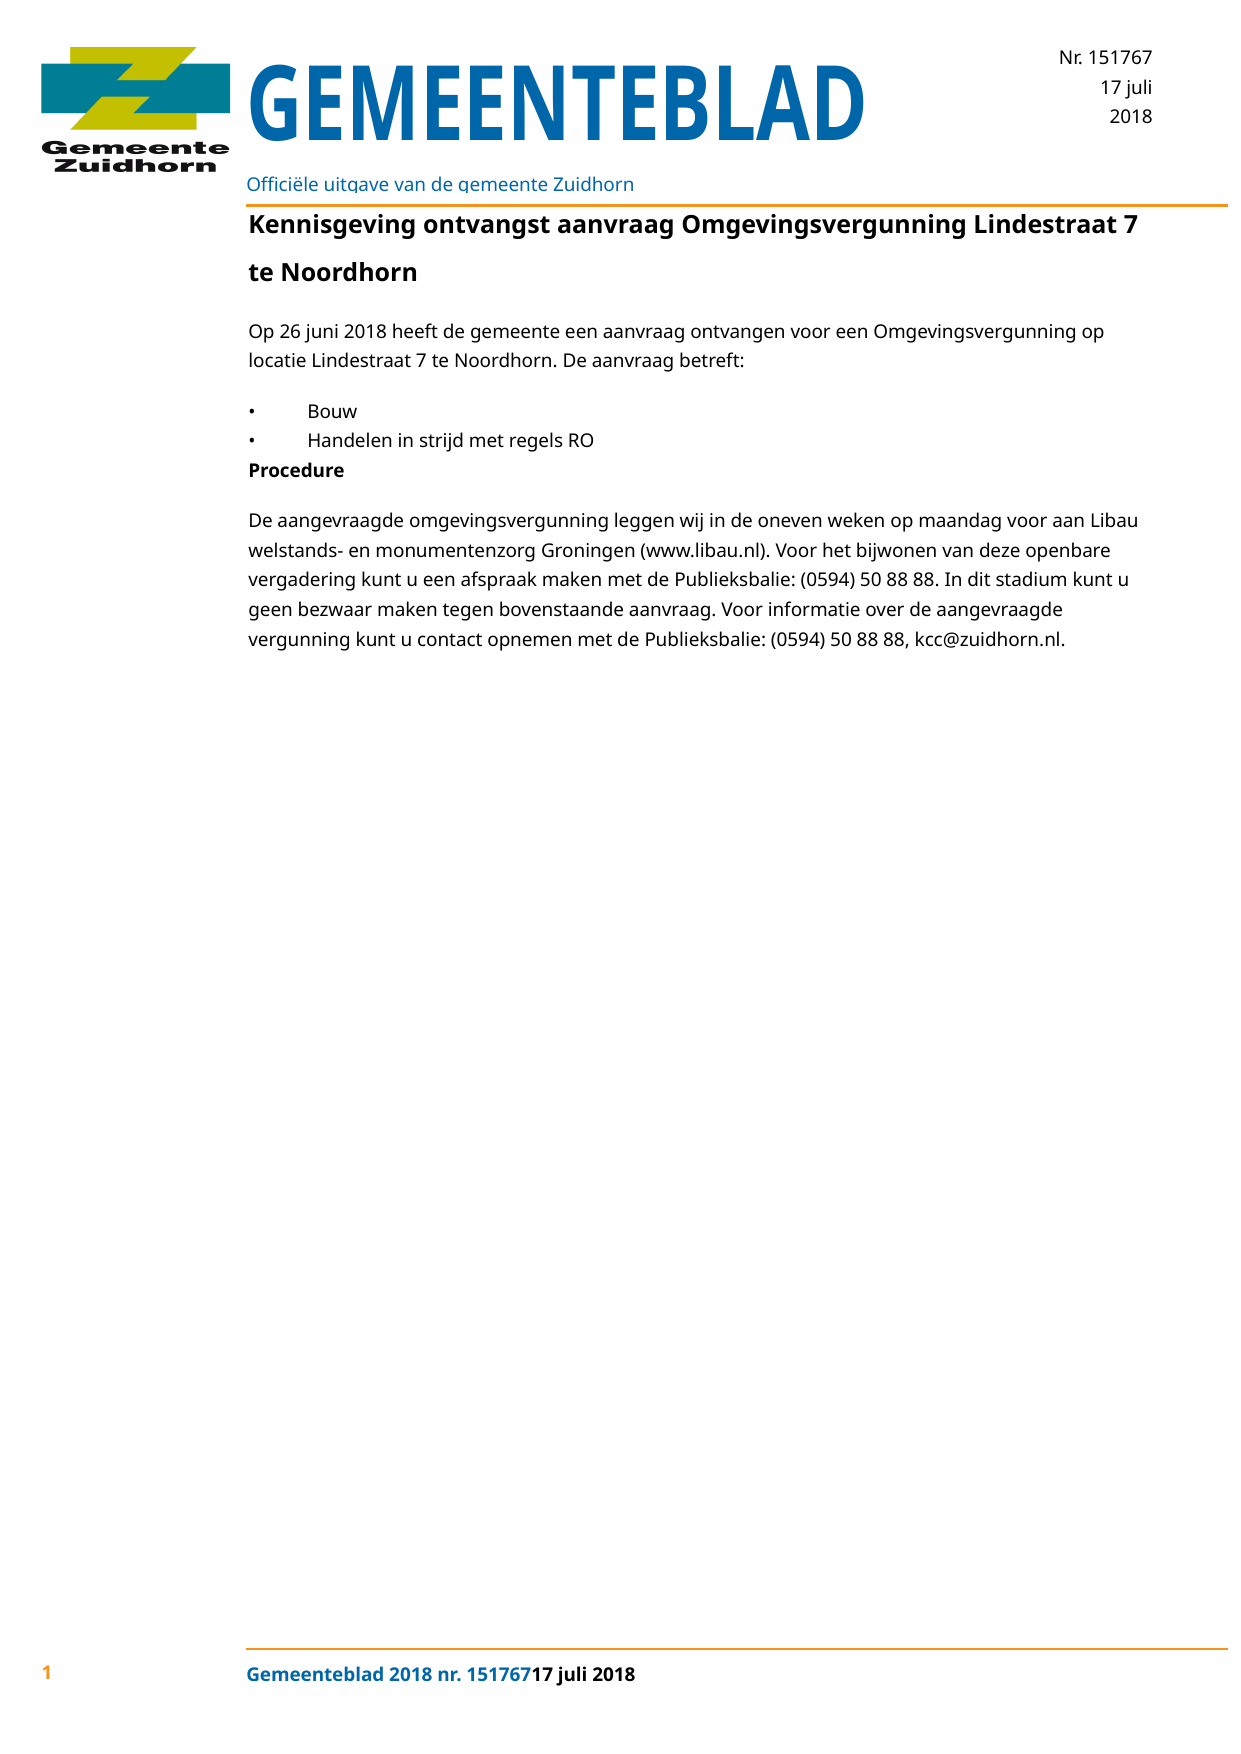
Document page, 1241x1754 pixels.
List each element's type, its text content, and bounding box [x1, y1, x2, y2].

text Op 26 juni 2018 heeft de gemeente een aanvraag ontvangen voor een Omgevingsvergunning op locatie Lindestraat 7 te Noordhorn. De aanvraag betreft: [248, 318, 1152, 373]
list Handelen in strijd met regels RO [248, 427, 1152, 453]
text Kennisgeving ontvangst aanvraag Omgevingsvergunning Lindestraat 7 te Noordhorn [248, 207, 1152, 288]
text Procedure [248, 457, 1152, 483]
picture [41, 47, 231, 172]
text De aangevraagde omgevingsvergunning leggen wij in de oneven weken op maandag voor aan Libau welstands- en monumentenzorg Groningen (www.libau.nl). Voor het bijwonen van deze openbare vergadering kunt u een afspraak maken met de Publieksbalie: (0594) 50 88 88. In dit stadium kunt u geen bezwaar maken tegen bovenstaande aanvraag. Voor informatie over de aangevraagde vergunning kunt u contact opnemen met de Publieksbalie: (0594) 50 88 88, kcc@zuidhorn.nl. [248, 507, 1152, 652]
list Bouw [248, 398, 1152, 424]
